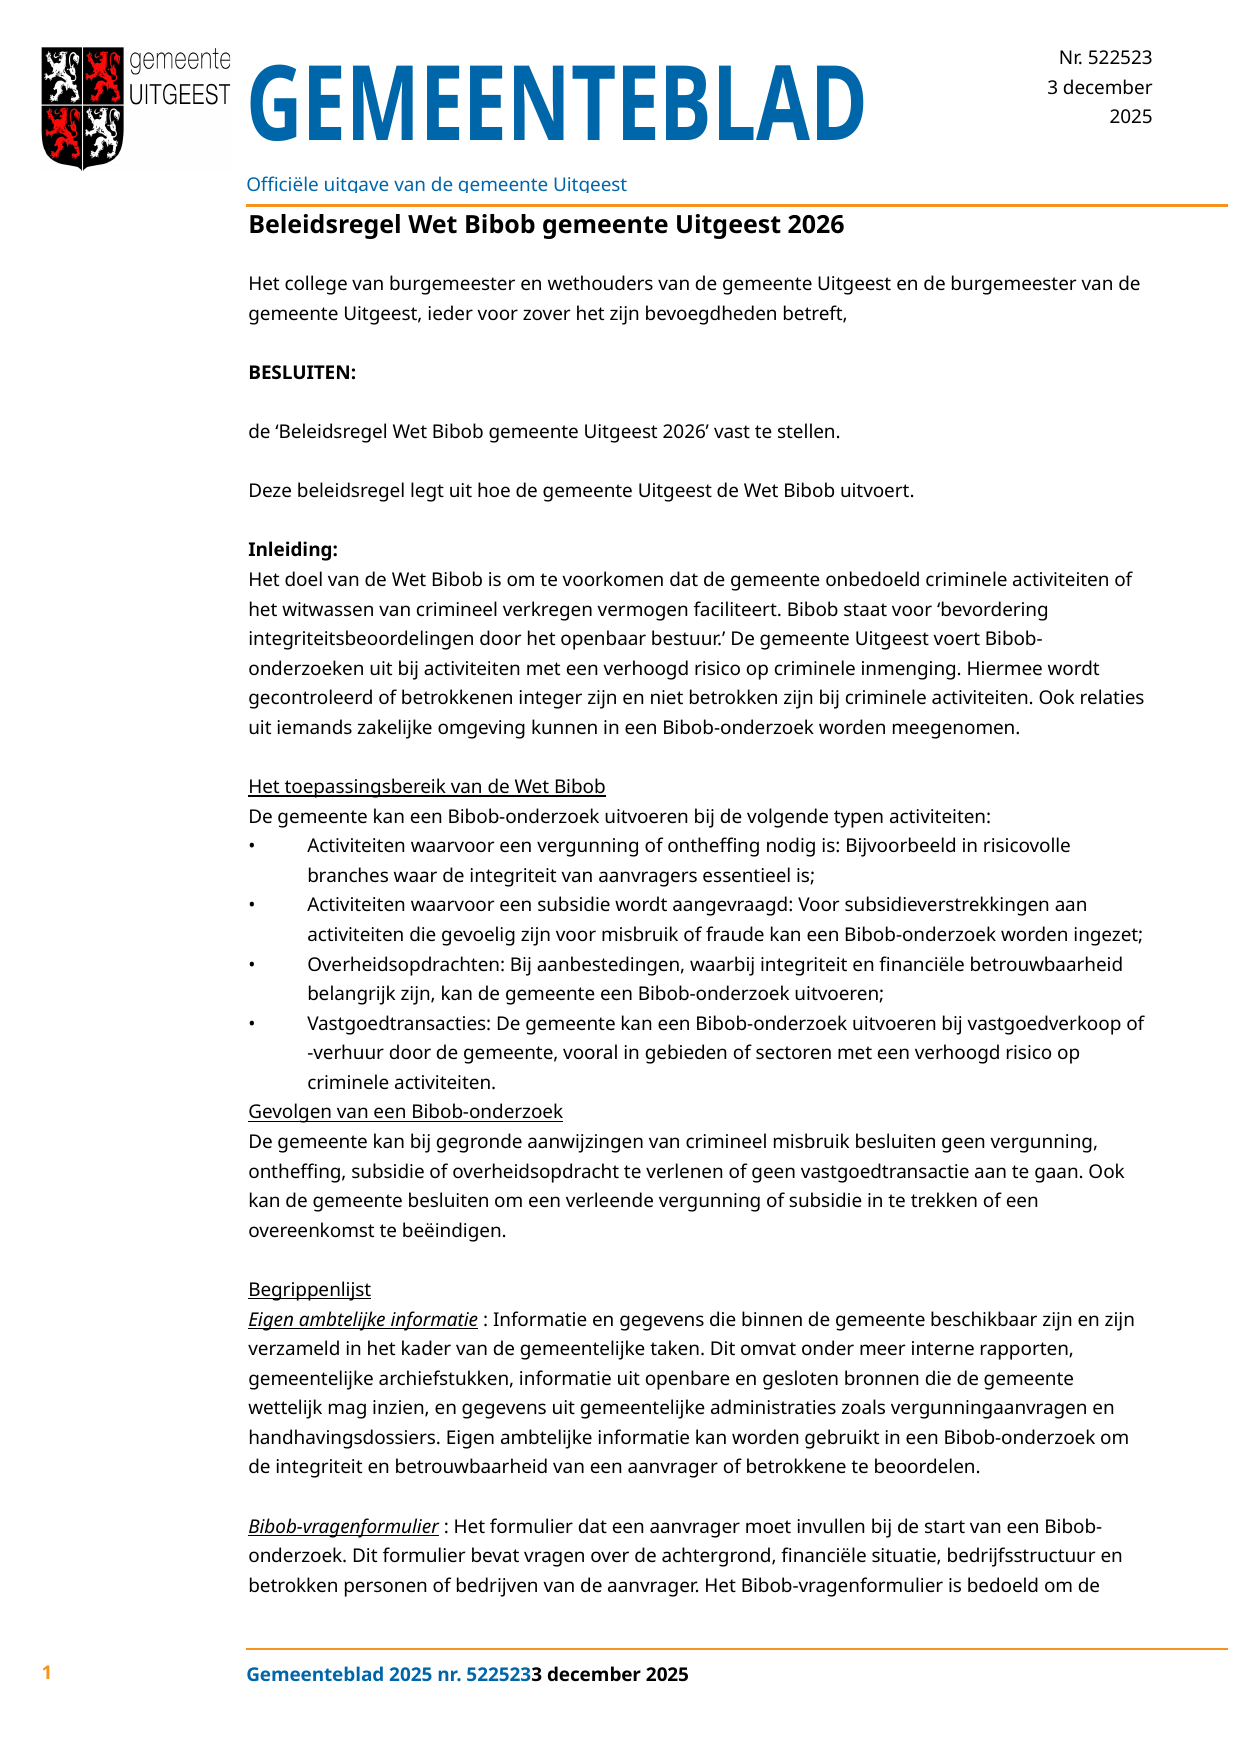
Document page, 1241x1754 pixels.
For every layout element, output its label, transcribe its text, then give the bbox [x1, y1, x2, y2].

text Beleidsregel Wet Bibob gemeente Uitgeest 2026 [248, 207, 1152, 241]
list Overheidsopdrachten: Bij aanbestedingen, waarbij integriteit en financiële betrouwbaarheid belangrijk zijn, kan de gemeente een Bibob-onderzoek uitvoeren; [248, 951, 1152, 1006]
text De gemeente kan bij gegronde aanwijzingen van crimineel misbruik besluiten geen vergunning, ontheffing, subsidie of overheidsopdracht te verlenen of geen vastgoedtransactie aan te gaan. Ook kan de gemeente besluiten om een verleende vergunning of subsidie in te trekken of een overeenkomst te beëindigen. [248, 1128, 1152, 1243]
text Bibob-vragenformulier : Het formulier dat een aanvrager moet invullen bij de start van een Bibob-onderzoek. Dit formulier bevat vragen over de achtergrond, financiële situatie, bedrijfsstructuur en betrokken personen of bedrijven van de aanvrager. Het Bibob-vragenformulier is bedoeld om de [248, 1513, 1152, 1598]
list Activiteiten waarvoor een subsidie wordt aangevraagd: Voor subsidieverstrekkingen aan activiteiten die gevoelig zijn voor misbruik of fraude kan een Bibob-onderzoek worden ingezet; [248, 892, 1152, 947]
text Begrippenlijst [248, 1276, 1152, 1302]
text De gemeente kan een Bibob-onderzoek uitvoeren bij de volgende typen activiteiten: [248, 803, 1152, 828]
text Het toepassingsbereik van de Wet Bibob [248, 773, 1152, 799]
text Het college van burgemeester en wethouders van de gemeente Uitgeest en de burgemeester van de gemeente Uitgeest, ieder voor zover het zijn bevoegdheden betreft, [248, 270, 1152, 326]
text Gevolgen van een Bibob-onderzoek [248, 1099, 1152, 1124]
text Deze beleidsregel legt uit hoe de gemeente Uitgeest de Wet Bibob uitvoert. [248, 477, 1152, 503]
list Vastgoedtransacties: De gemeente kan een Bibob-onderzoek uitvoeren bij vastgoedverkoop of -verhuur door de gemeente, vooral in gebieden of sectoren met een verhoogd risico op criminele activiteiten. [248, 1010, 1152, 1095]
text Eigen ambtelijke informatie : Informatie en gegevens die binnen de gemeente beschikbaar zijn en zijn verzameld in het kader van de gemeentelijke taken. Dit omvat onder meer interne rapporten, gemeentelijke archiefstukken, informatie uit openbare en gesloten bronnen die de gemeente wettelijk mag inzien, en gegevens uit gemeentelijke administraties zoals vergunningaanvragen en handhavingsdossiers. Eigen ambtelijke informatie kan worden gebruikt in een Bibob-onderzoek om de integriteit en betrouwbaarheid van een aanvrager of betrokkene te beoordelen. [248, 1306, 1152, 1479]
picture [41, 47, 231, 172]
text BESLUITEN: [248, 359, 1152, 385]
list Activiteiten waarvoor een vergunning of ontheffing nodig is: Bijvoorbeeld in risicovolle branches waar de integriteit van aanvragers essentieel is; [248, 832, 1152, 888]
text de ‘Beleidsregel Wet Bibob gemeente Uitgeest 2026’ vast te stellen. [248, 418, 1152, 444]
text Het doel van de Wet Bibob is om te voorkomen dat de gemeente onbedoeld criminele activiteiten of het witwassen van crimineel verkregen vermogen faciliteert. Bibob staat voor ‘bevordering integriteitsbeoordelingen door het openbaar bestuur.’ De gemeente Uitgeest voert Bibob-onderzoeken uit bij activiteiten met een verhoogd risico op criminele inmenging. Hiermee wordt gecontroleerd of betrokkenen integer zijn en niet betrokken zijn bij criminele activiteiten. Ook relaties uit iemands zakelijke omgeving kunnen in een Bibob-onderzoek worden meegenomen. [248, 566, 1152, 740]
text Inleiding: [248, 537, 1152, 562]
